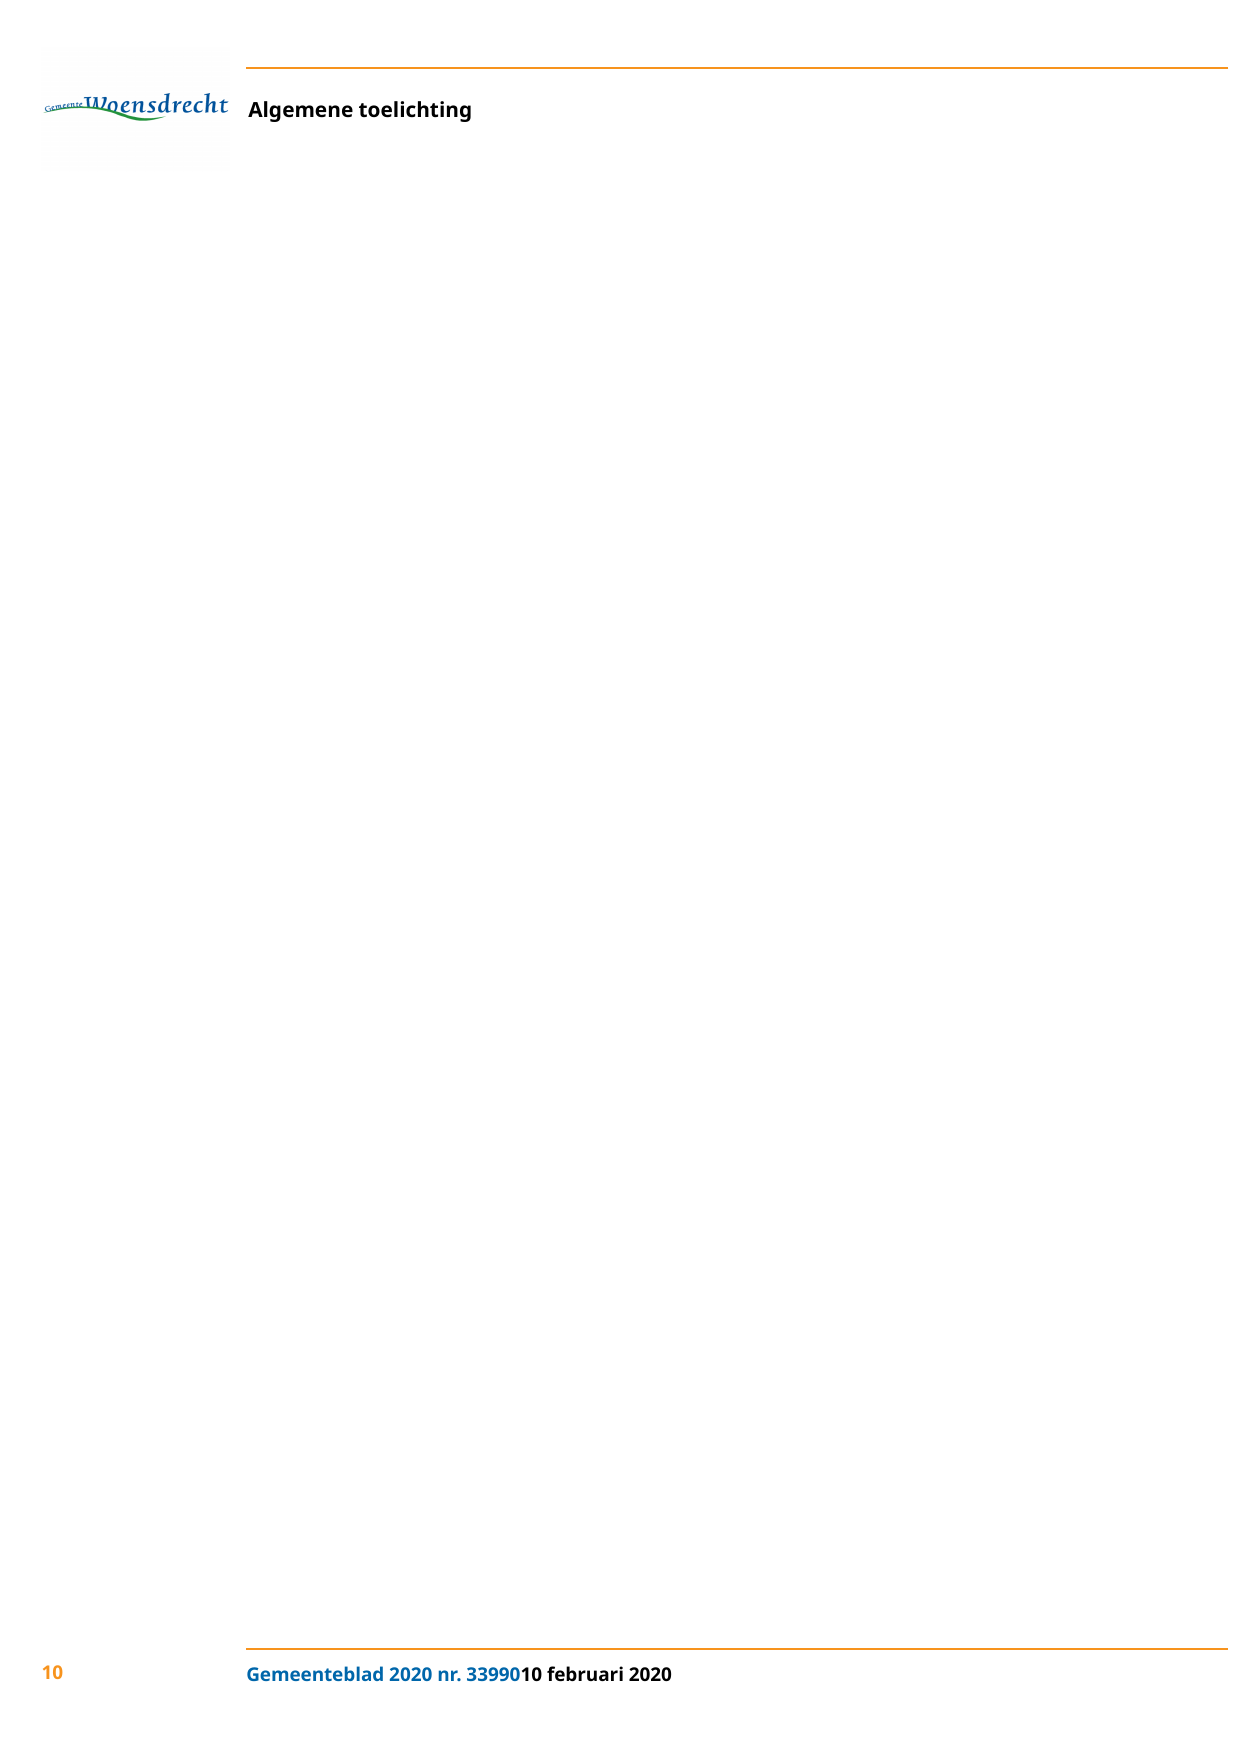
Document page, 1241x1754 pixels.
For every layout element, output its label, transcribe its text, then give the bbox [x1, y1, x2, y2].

text Algemene toelichting [248, 95, 1152, 123]
picture [41, 47, 231, 172]
